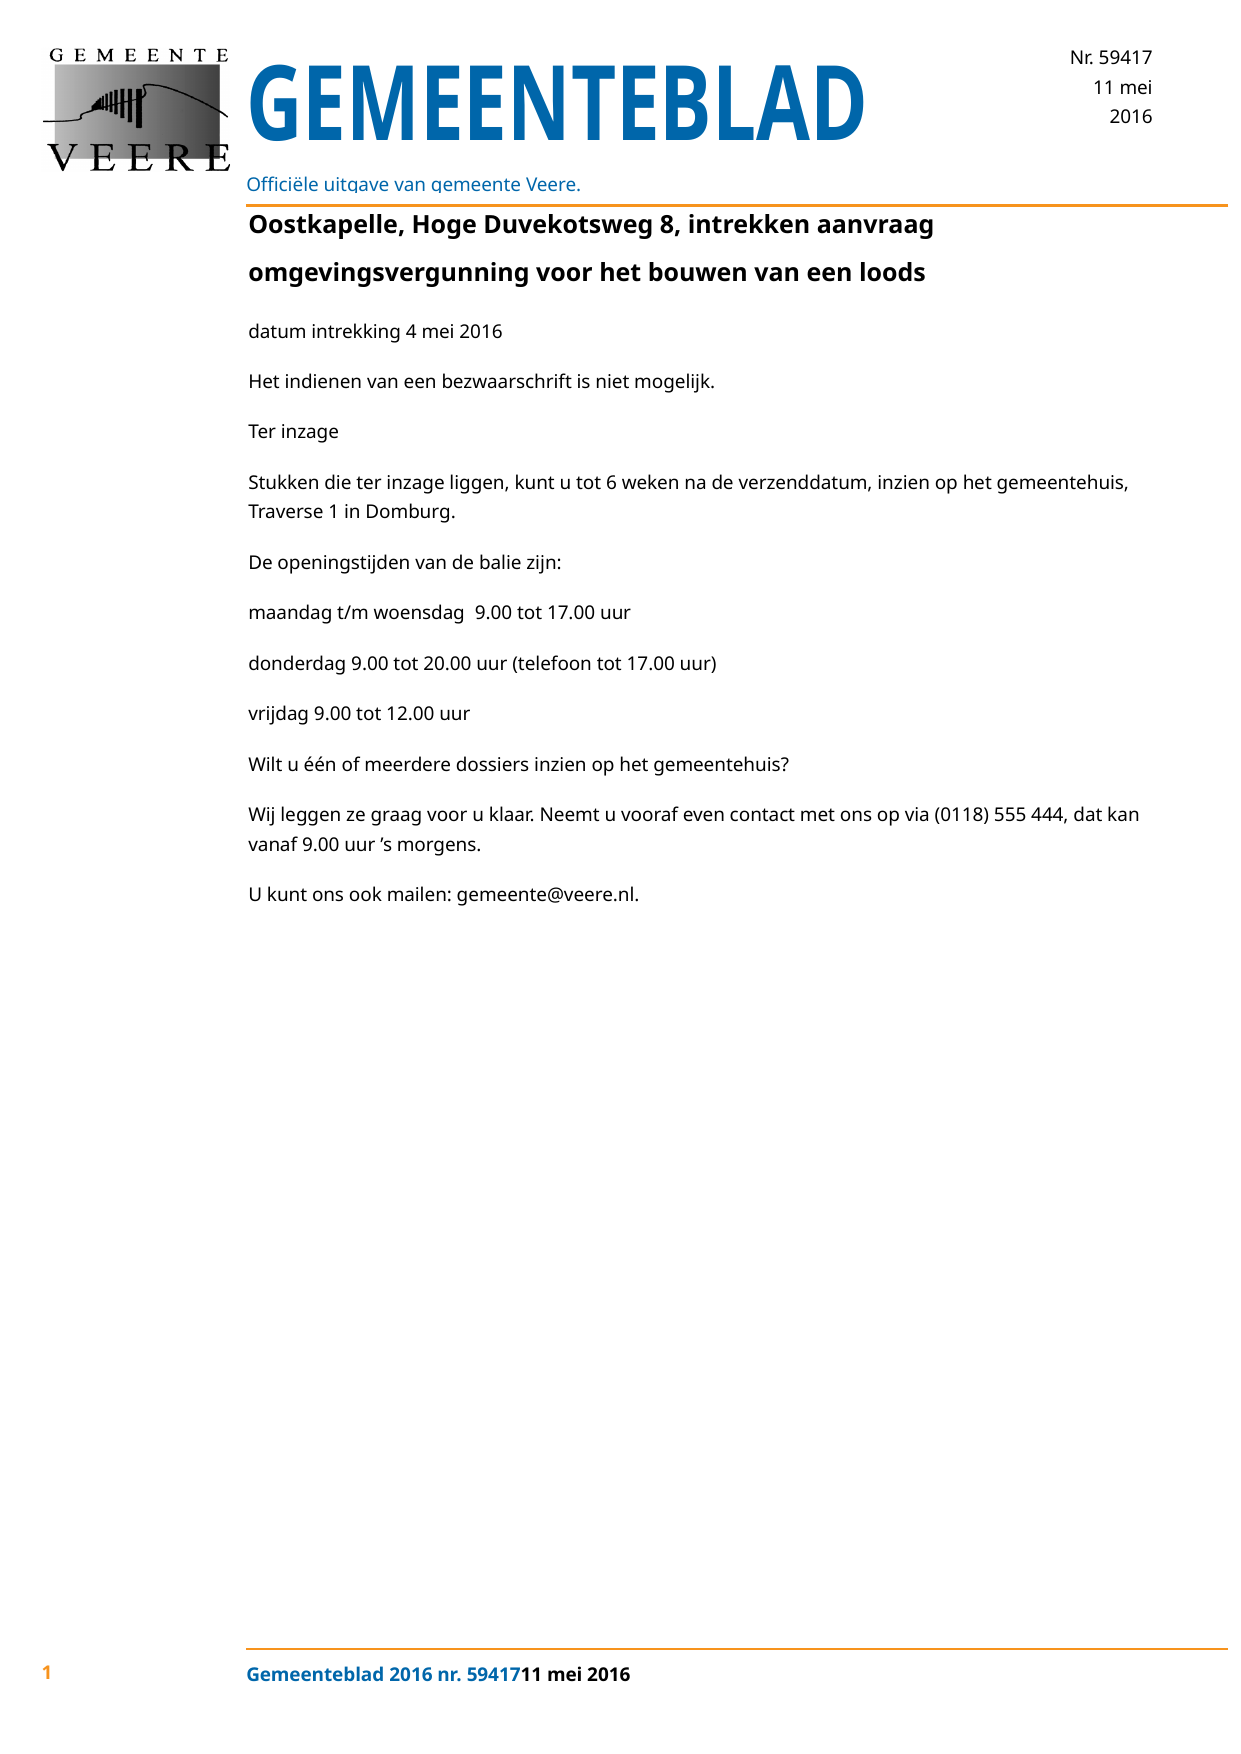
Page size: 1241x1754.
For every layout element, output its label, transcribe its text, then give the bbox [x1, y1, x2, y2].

text vrijdag 9.00 tot 12.00 uur [248, 700, 1152, 726]
text maandag t/m woensdag 9.00 tot 17.00 uur [248, 599, 1152, 625]
picture [41, 47, 231, 172]
text donderdag 9.00 tot 20.00 uur (telefoon tot 17.00 uur) [248, 650, 1152, 676]
text Stukken die ter inzage liggen, kunt u tot 6 weken na de verzenddatum, inzien op het gemeentehuis, Traverse 1 in Domburg. [248, 469, 1152, 524]
text Wij leggen ze graag voor u klaar. Neemt u vooraf even contact met ons op via (0118) 555 444, dat kan vanaf 9.00 uur ’s morgens. [248, 801, 1152, 857]
text Het indienen van een bezwaarschrift is niet mogelijk. [248, 368, 1152, 394]
text Ter inzage [248, 419, 1152, 444]
text datum intrekking 4 mei 2016 [248, 318, 1152, 344]
text Oostkapelle, Hoge Duvekotsweg 8, intrekken aanvraag omgevingsvergunning voor het bouwen van een loods [248, 207, 1152, 288]
text De openingstijden van de balie zijn: [248, 549, 1152, 575]
text U kunt ons ook mailen: gemeente@veere.nl. [248, 881, 1152, 907]
text Wilt u één of meerdere dossiers inzien op het gemeentehuis? [248, 751, 1152, 777]
